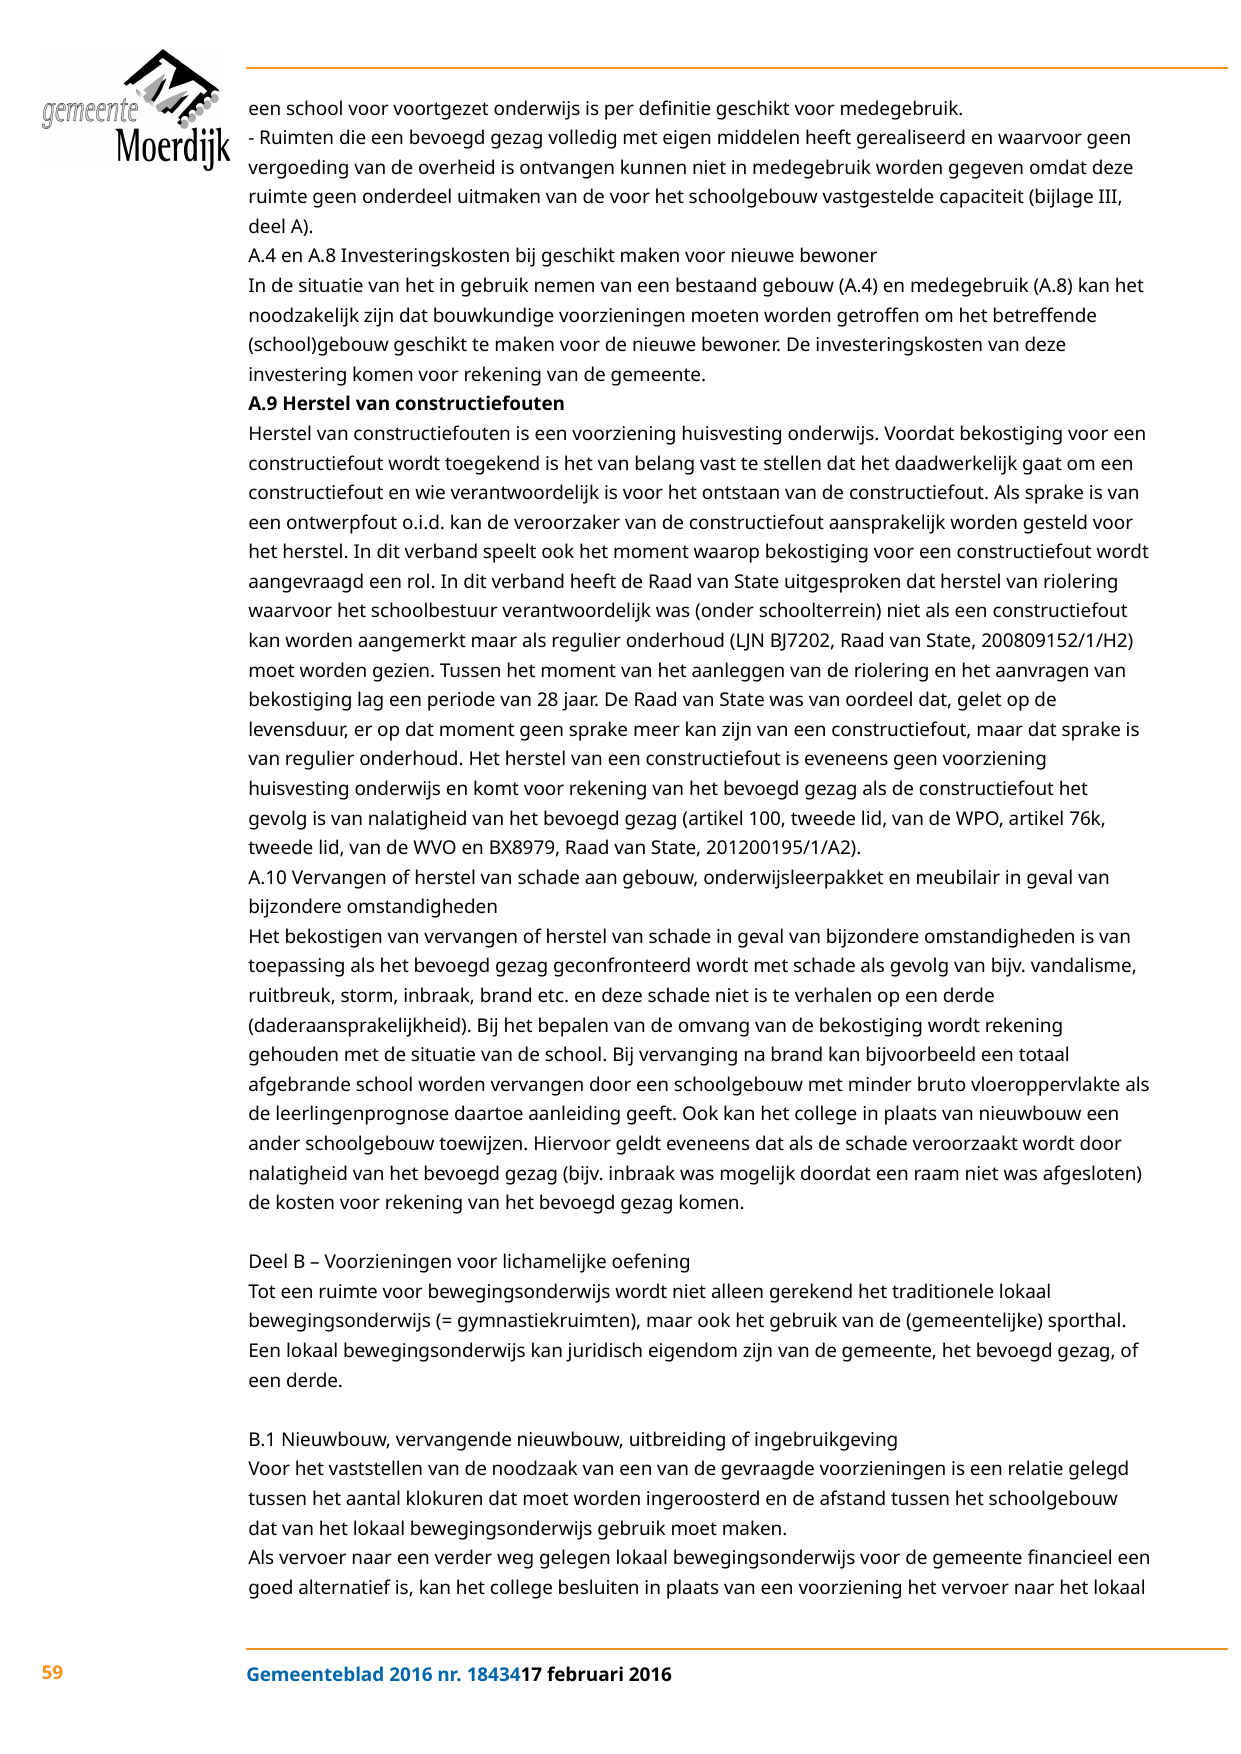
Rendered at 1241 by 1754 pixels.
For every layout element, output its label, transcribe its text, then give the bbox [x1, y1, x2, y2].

text Herstel van constructiefouten is een voorziening huisvesting onderwijs. Voordat bekostiging voor een constructiefout wordt toegekend is het van belang vast te stellen dat het daadwerkelijk gaat om een constructiefout en wie verantwoordelijk is voor het ontstaan van de constructiefout. Als sprake is van een ontwerpfout o.i.d. kan de veroorzaker van de constructiefout aansprakelijk worden gesteld voor het herstel. In dit verband speelt ook het moment waarop bekostiging voor een constructiefout wordt aangevraagd een rol. In dit verband heeft de Raad van State uitgesproken dat herstel van riolering waarvoor het schoolbestuur verantwoordelijk was (onder schoolterrein) niet als een constructiefout kan worden aangemerkt maar als regulier onderhoud (LJN BJ7202, Raad van State, 200809152/1/H2) moet worden gezien. Tussen het moment van het aanleggen van de riolering en het aanvragen van bekostiging lag een periode van 28 jaar. De Raad van State was van oordeel dat, gelet op de levensduur, er op dat moment geen sprake meer kan zijn van een constructiefout, maar dat sprake is van regulier onderhoud. Het herstel van een constructiefout is eveneens geen voorziening huisvesting onderwijs en komt voor rekening van het bevoegd gezag als de constructiefout het gevolg is van nalatigheid van het bevoegd gezag (artikel 100, tweede lid, van de WPO, artikel 76k, tweede lid, van de WVO en BX8979, Raad van State, 201200195/1/A2). [248, 420, 1152, 860]
text Als vervoer naar een verder weg gelegen lokaal bewegingsonderwijs voor de gemeente financieel een goed alternatief is, kan het college besluiten in plaats van een voorziening het vervoer naar het lokaal [248, 1544, 1152, 1600]
text Voor het vaststellen van de noodzaak van een van de gevraagde voorzieningen is een relatie gelegd tussen het aantal klokuren dat moet worden ingeroosterd en de afstand tussen het schoolgebouw dat van het lokaal bewegingsonderwijs gebruik moet maken. [248, 1456, 1152, 1541]
picture [41, 47, 231, 172]
text B.1 Nieuwbouw, vervangende nieuwbouw, uitbreiding of ingebruikgeving [248, 1426, 1152, 1452]
text A.9 Herstel van constructiefouten [248, 391, 1152, 416]
text Het bekostigen van vervangen of herstel van schade in geval van bijzondere omstandigheden is van toepassing als het bevoegd gezag geconfronteerd wordt met schade als gevolg van bijv. vandalisme, ruitbreuk, storm, inbraak, brand etc. en deze schade niet is te verhalen op een derde (daderaansprakelijkheid). Bij het bepalen van de omvang van de bekostiging wordt rekening gehouden met de situatie van de school. Bij vervanging na brand kan bijvoorbeeld een totaal afgebrande school worden vervangen door een schoolgebouw met minder bruto vloeroppervlakte als de leerlingenprognose daartoe aanleiding geeft. Ook kan het college in plaats van nieuwbouw een ander schoolgebouw toewijzen. Hiervoor geldt eveneens dat als de schade veroorzaakt wordt door nalatigheid van het bevoegd gezag (bijv. inbraak was mogelijk doordat een raam niet was afgesloten) de kosten voor rekening van het bevoegd gezag komen. [248, 923, 1152, 1215]
text A.10 Vervangen of herstel van schade aan gebouw, onderwijsleerpakket en meubilair in geval van bijzondere omstandigheden [248, 864, 1152, 919]
text In de situatie van het in gebruik nemen van een bestaand gebouw (A.4) en medegebruik (A.8) kan het noodzakelijk zijn dat bouwkundige voorzieningen moeten worden getroffen om het betreffende (school)gebouw geschikt te maken voor de nieuwe bewoner. De investeringskosten van deze investering komen voor rekening van de gemeente. [248, 272, 1152, 387]
text een school voor voortgezet onderwijs is per definitie geschikt voor medegebruik. [248, 95, 1152, 121]
text A.4 en A.8 Investeringskosten bij geschikt maken voor nieuwe bewoner [248, 243, 1152, 268]
text Deel B – Voorzieningen voor lichamelijke oefening [248, 1248, 1152, 1274]
text - Ruimten die een bevoegd gezag volledig met eigen middelen heeft gerealiseerd en waarvoor geen vergoeding van de overheid is ontvangen kunnen niet in medegebruik worden gegeven omdat deze ruimte geen onderdeel uitmaken van de voor het schoolgebouw vastgestelde capaciteit (bijlage III, deel A). [248, 124, 1152, 239]
text Tot een ruimte voor bewegingsonderwijs wordt niet alleen gerekend het traditionele lokaal bewegingsonderwijs (= gymnastiekruimten), maar ook het gebruik van de (gemeentelijke) sporthal. Een lokaal bewegingsonderwijs kan juridisch eigendom zijn van de gemeente, het bevoegd gezag, of een derde. [248, 1278, 1152, 1393]
